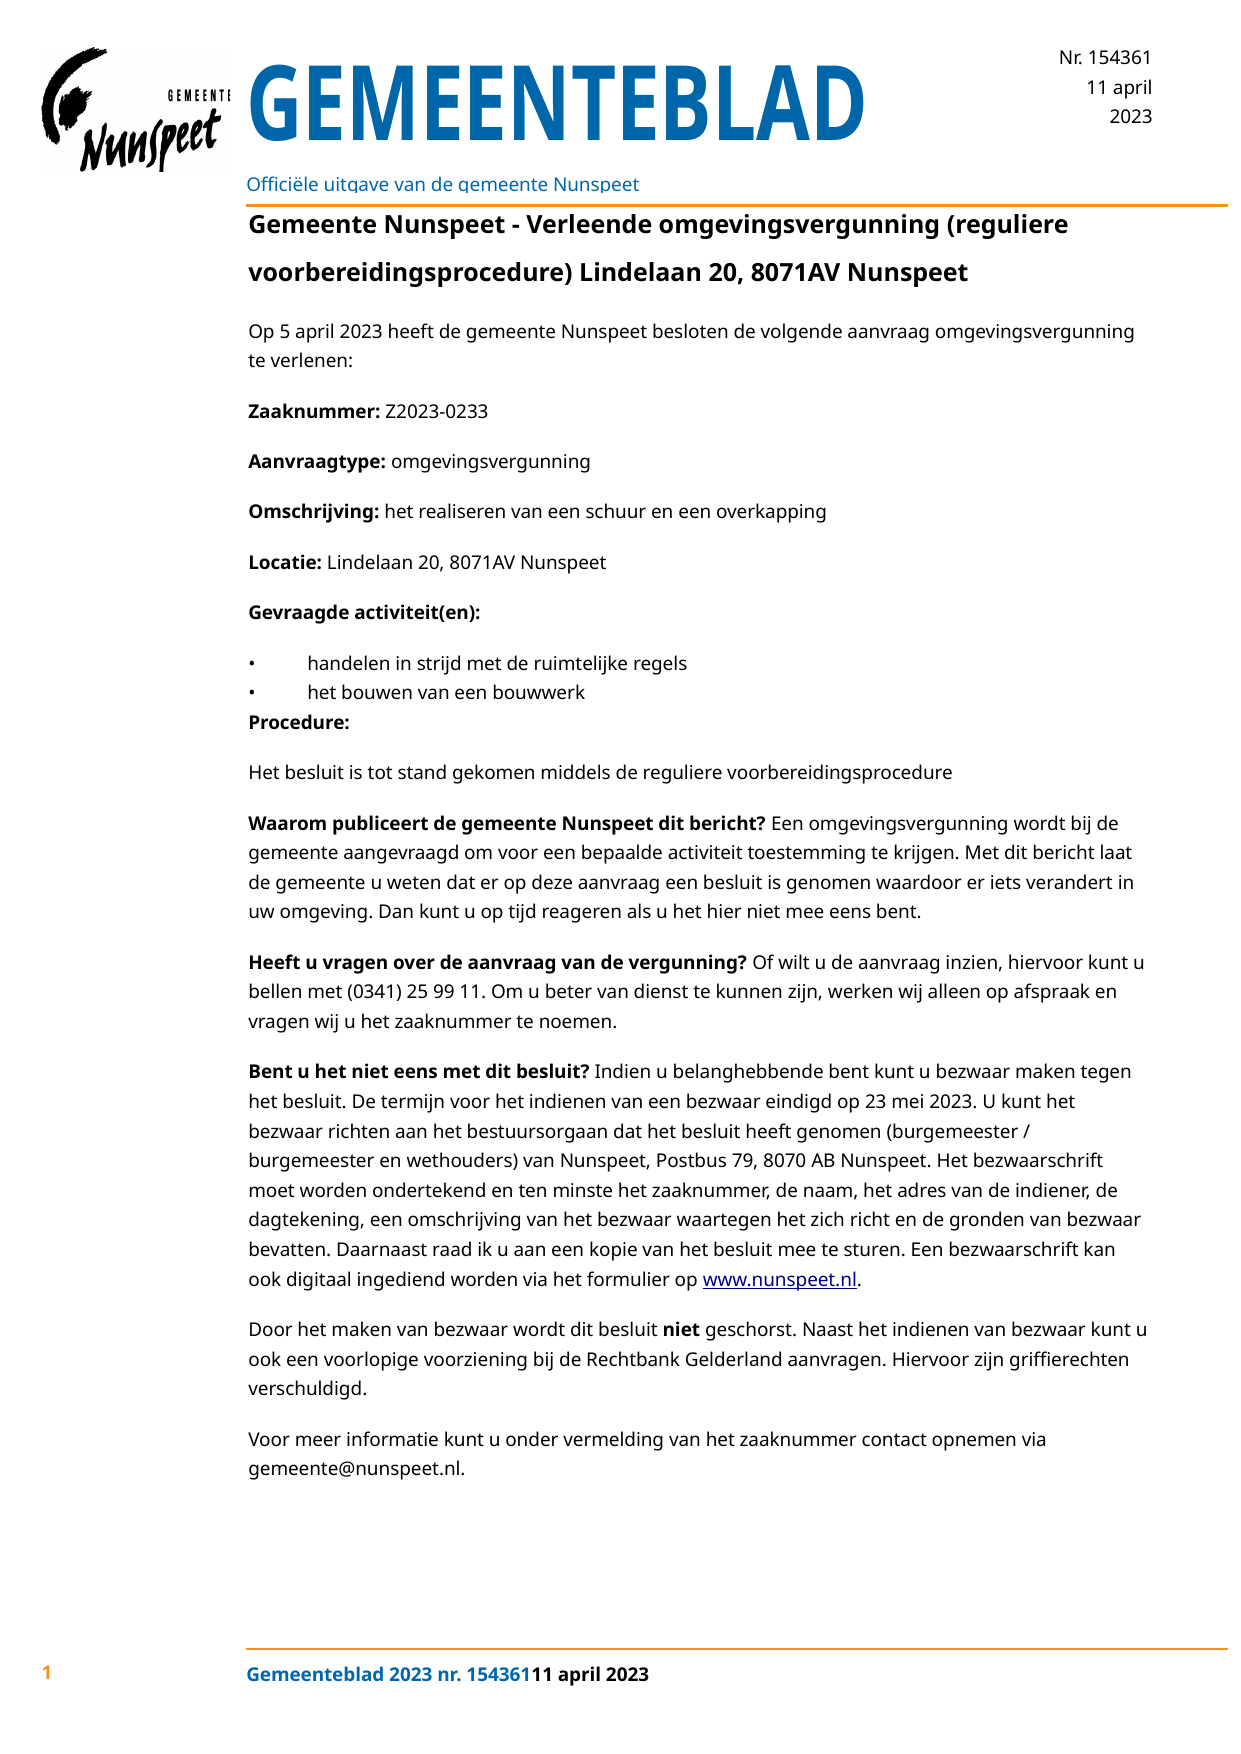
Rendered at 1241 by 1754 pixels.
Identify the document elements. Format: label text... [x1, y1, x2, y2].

text Gevraagde activiteit(en): [248, 599, 1152, 625]
text Het besluit is tot stand gekomen middels de reguliere voorbereidingsprocedure [248, 759, 1152, 785]
text Op 5 april 2023 heeft de gemeente Nunspeet besloten de volgende aanvraag omgevingsvergunning te verlenen: [248, 318, 1152, 373]
text Zaaknummer: Z2023-0233 [248, 398, 1152, 424]
text Bent u het niet eens met dit besluit? Indien u belanghebbende bent kunt u bezwaar maken tegen het besluit. De termijn voor het indienen van een bezwaar eindigd op 23 mei 2023. U kunt het bezwaar richten aan het bestuursorgaan dat het besluit heeft genomen (burgemeester / burgemeester en wethouders) van Nunspeet, Postbus 79, 8070 AB Nunspeet. Het bezwaarschrift moet worden ondertekend en ten minste het zaaknummer, de naam, het adres van de indiener, de dagtekening, een omschrijving van het bezwaar waartegen het zich richt en de gronden van bezwaar bevatten. Daarnaast raad ik u aan een kopie van het besluit mee te sturen. Een bezwaarschrift kan ook digitaal ingediend worden via het formulier op www.nunspeet.nl. [248, 1059, 1152, 1292]
text Voor meer informatie kunt u onder vermelding van het zaaknummer contact opnemen via gemeente@nunspeet.nl. [248, 1426, 1152, 1481]
list handelen in strijd met de ruimtelijke regels [248, 650, 1152, 676]
picture [41, 47, 231, 172]
text Aanvraagtype: omgevingsvergunning [248, 448, 1152, 474]
list het bouwen van een bouwwerk [248, 679, 1152, 705]
text Waarom publiceert de gemeente Nunspeet dit bericht? Een omgevingsvergunning wordt bij de gemeente aangevraagd om voor een bepaalde activiteit toestemming te krijgen. Met dit bericht laat de gemeente u weten dat er op deze aanvraag een besluit is genomen waardoor er iets verandert in uw omgeving. Dan kunt u op tijd reageren als u het hier niet mee eens bent. [248, 810, 1152, 924]
text Procedure: [248, 709, 1152, 735]
text Door het maken van bezwaar wordt dit besluit niet geschorst. Naast het indienen van bezwaar kunt u ook een voorlopige voorziening bij de Rechtbank Gelderland aanvragen. Hiervoor zijn griffierechten verschuldigd. [248, 1316, 1152, 1401]
text Gemeente Nunspeet - Verleende omgevingsvergunning (reguliere voorbereidingsprocedure) Lindelaan 20, 8071AV Nunspeet [248, 207, 1152, 288]
text Locatie: Lindelaan 20, 8071AV Nunspeet [248, 549, 1152, 575]
text Omschrijving: het realiseren van een schuur en een overkapping [248, 499, 1152, 524]
text Heeft u vragen over de aanvraag van de vergunning? Of wilt u de aanvraag inzien, hiervoor kunt u bellen met (0341) 25 99 11. Om u beter van dienst te kunnen zijn, werken wij alleen op afspraak en vragen wij u het zaaknummer te noemen. [248, 949, 1152, 1034]
